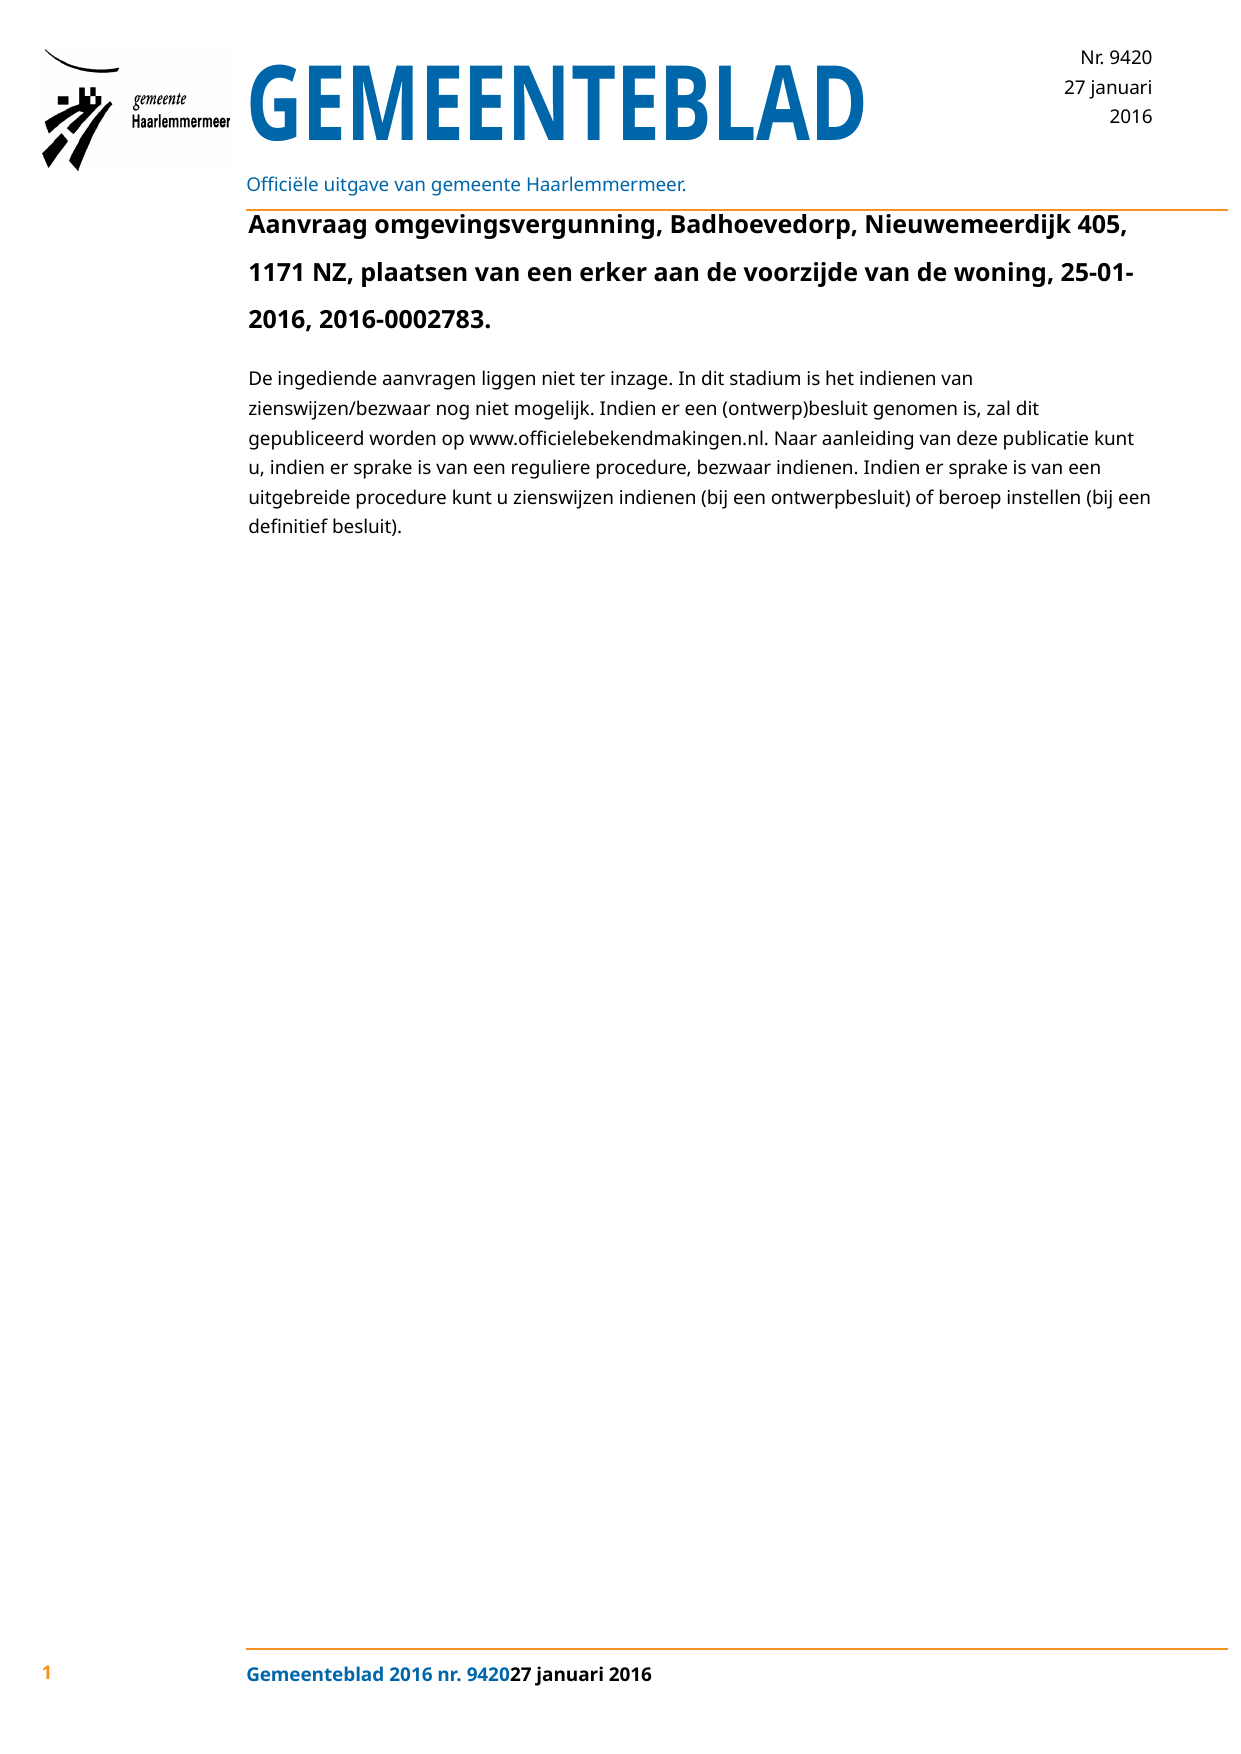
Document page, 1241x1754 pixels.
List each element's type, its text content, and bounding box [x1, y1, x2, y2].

text Aanvraag omgevingsvergunning, Badhoevedorp, Nieuwemeerdijk 405, 1171 NZ, plaatsen van een erker aan de voorzijde van de woning, 25-01-2016, 2016-0002783. [248, 211, 1152, 336]
picture [41, 47, 231, 172]
text De ingediende aanvragen liggen niet ter inzage. In dit stadium is het indienen van zienswijzen/bezwaar nog niet mogelijk. Indien er een (ontwerp)besluit genomen is, zal dit gepubliceerd worden op www.officielebekendmakingen.nl. Naar aanleiding van deze publicatie kunt u, indien er sprake is van een reguliere procedure, bezwaar indienen. Indien er sprake is van een uitgebreide procedure kunt u zienswijzen indienen (bij een ontwerpbesluit) of beroep instellen (bij een definitief besluit). [248, 366, 1152, 539]
